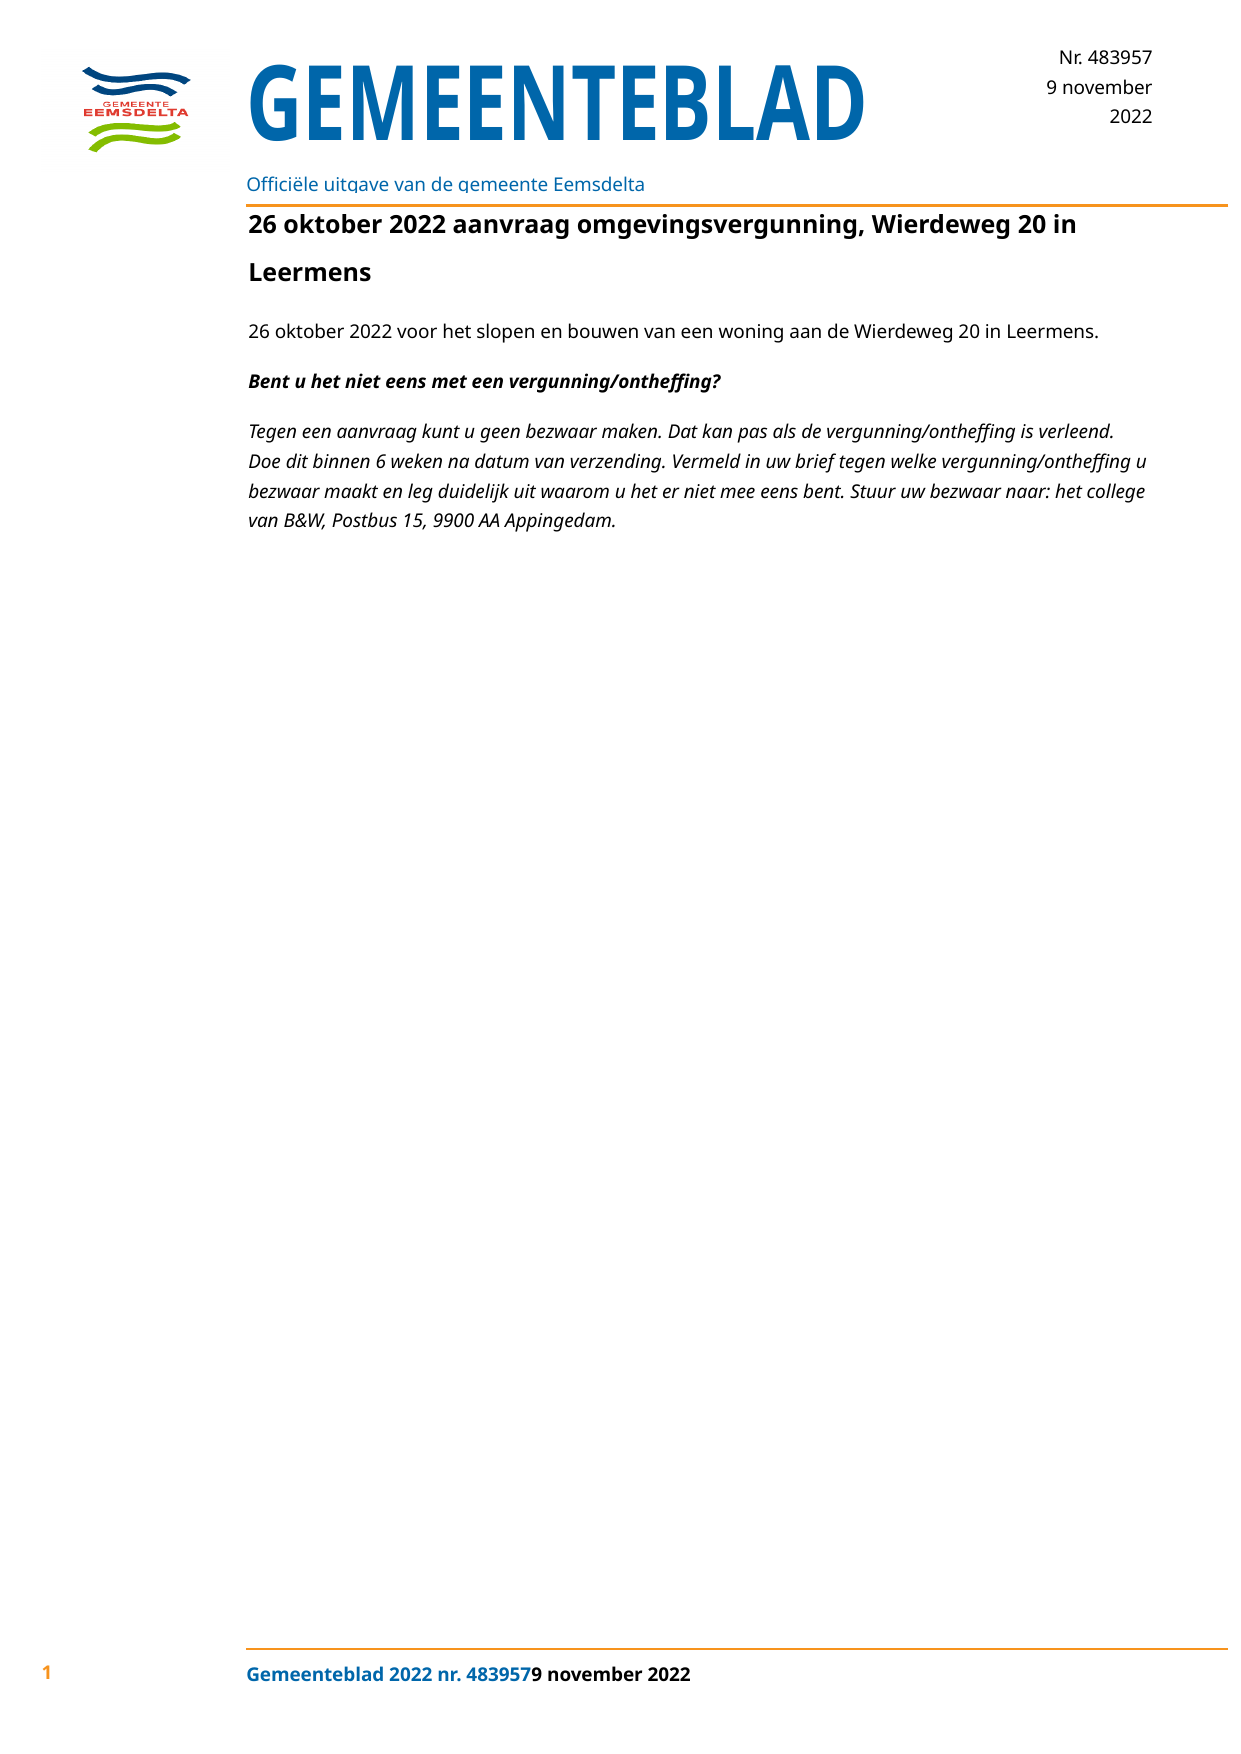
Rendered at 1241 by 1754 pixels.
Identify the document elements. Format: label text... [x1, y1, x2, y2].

text Tegen een aanvraag kunt u geen bezwaar maken. Dat kan pas als de vergunning/ontheffing is verleend. Doe dit binnen 6 weken na datum van verzending. Vermeld in uw brief tegen welke vergunning/ontheffing u bezwaar maakt en leg duidelijk uit waarom u het er niet mee eens bent. Stuur uw bezwaar naar: het college van B&W, Postbus 15, 9900 AA Appingedam. [248, 419, 1152, 533]
text 26 oktober 2022 voor het slopen en bouwen van een woning aan de Wierdeweg 20 in Leermens. [248, 318, 1152, 344]
picture [41, 47, 231, 172]
text 26 oktober 2022 aanvraag omgevingsvergunning, Wierdeweg 20 in Leermens [248, 207, 1152, 288]
text Bent u het niet eens met een vergunning/ontheffing? [248, 368, 1152, 394]
